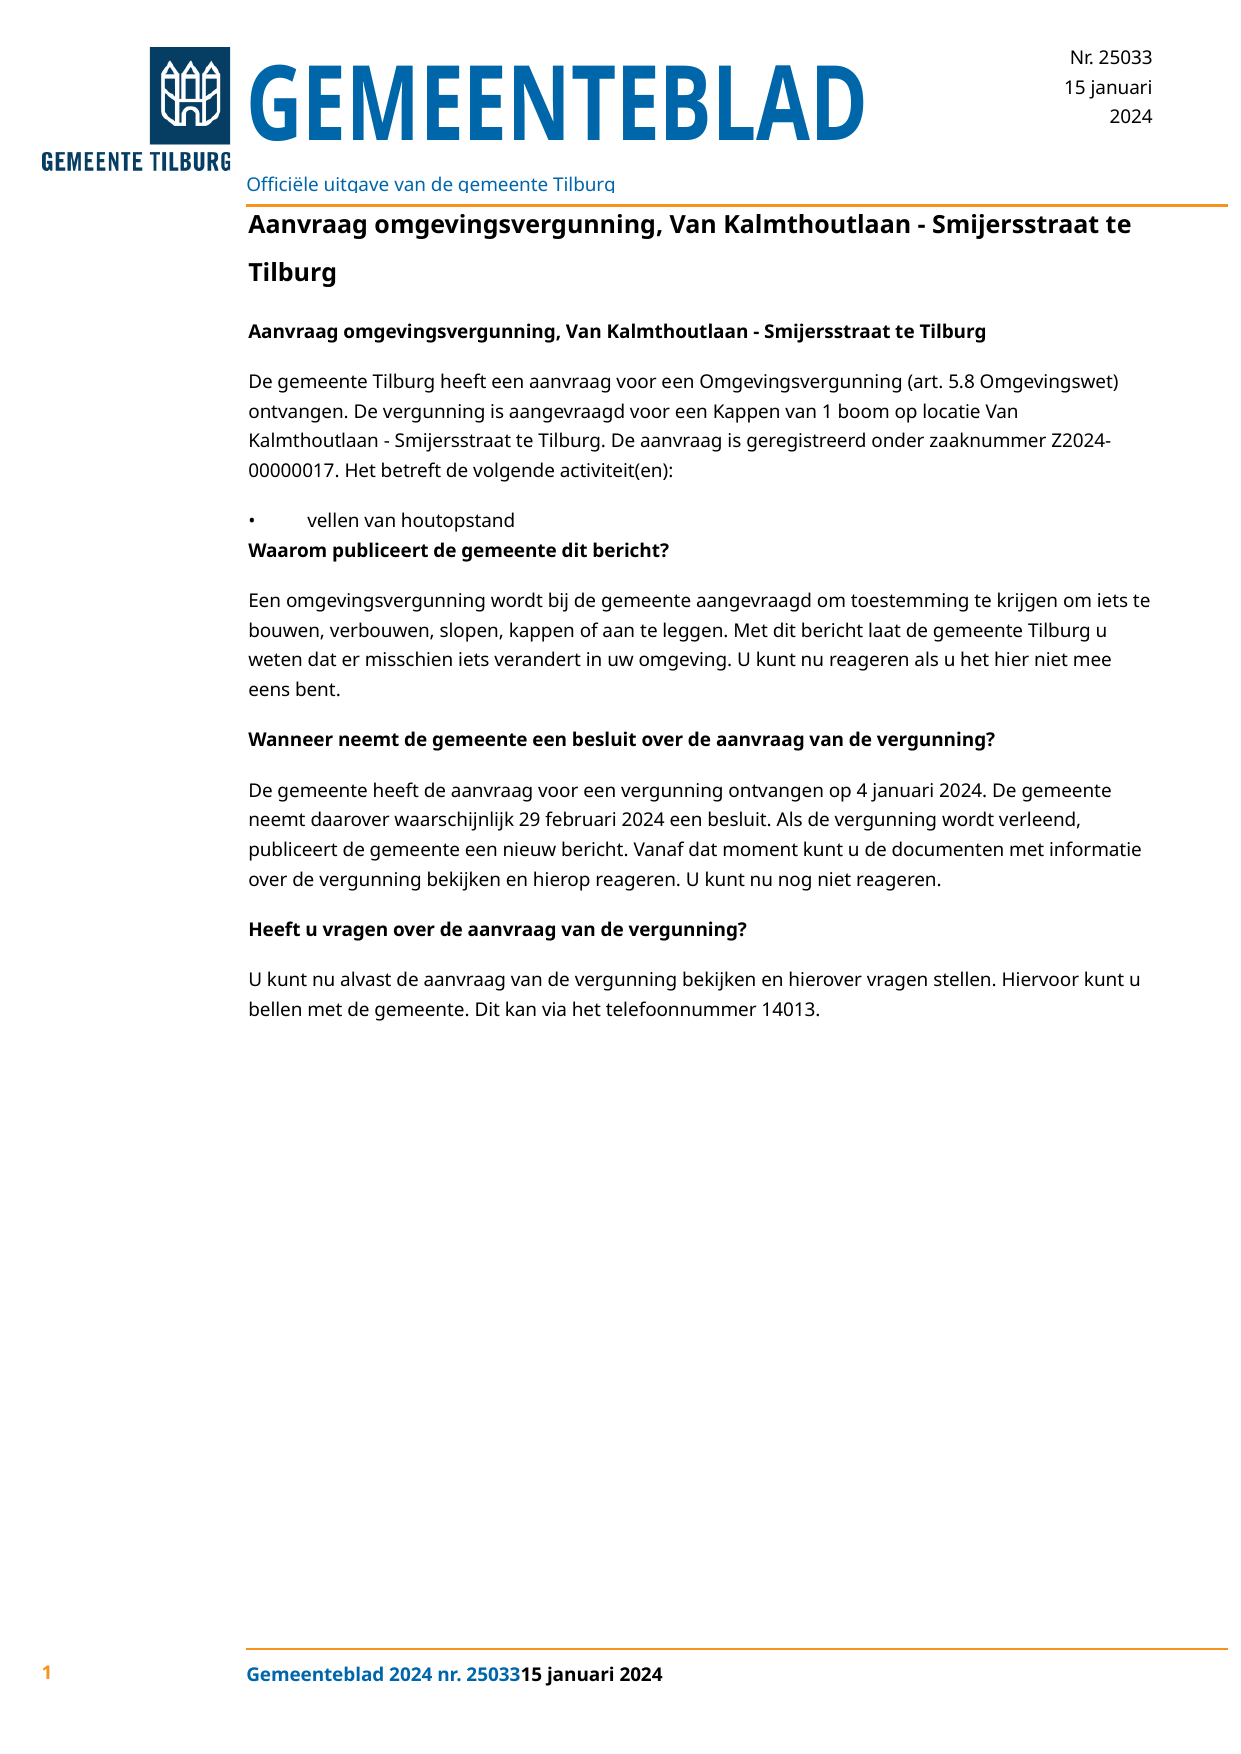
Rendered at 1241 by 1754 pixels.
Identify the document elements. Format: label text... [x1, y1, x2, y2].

text Waarom publiceert de gemeente dit bericht? [248, 537, 1152, 563]
text Heeft u vragen over de aanvraag van de vergunning? [248, 916, 1152, 942]
text Aanvraag omgevingsvergunning, Van Kalmthoutlaan - Smijersstraat te Tilburg [248, 318, 1152, 344]
text Aanvraag omgevingsvergunning, Van Kalmthoutlaan - Smijersstraat te Tilburg [248, 207, 1152, 288]
picture [41, 47, 231, 172]
text De gemeente heeft de aanvraag voor een vergunning ontvangen op 4 januari 2024. De gemeente neemt daarover waarschijnlijk 29 februari 2024 een besluit. Als de vergunning wordt verleend, publiceert de gemeente een nieuw bericht. Vanaf dat moment kunt u de documenten met informatie over de vergunning bekijken en hierop reageren. U kunt nu nog niet reageren. [248, 777, 1152, 892]
text Wanneer neemt de gemeente een besluit over de aanvraag van de vergunning? [248, 727, 1152, 752]
text De gemeente Tilburg heeft een aanvraag voor een Omgevingsvergunning (art. 5.8 Omgevingswet) ontvangen. De vergunning is aangevraagd voor een Kappen van 1 boom op locatie Van Kalmthoutlaan - Smijersstraat te Tilburg. De aanvraag is geregistreerd onder zaaknummer Z2024-00000017. Het betreft de volgende activiteit(en): [248, 368, 1152, 483]
text U kunt nu alvast de aanvraag van de vergunning bekijken en hierover vragen stellen. Hiervoor kunt u bellen met de gemeente. Dit kan via het telefoonnummer 14013. [248, 967, 1152, 1022]
list vellen van houtopstand [248, 507, 1152, 533]
text Een omgevingsvergunning wordt bij de gemeente aangevraagd om toestemming te krijgen om iets te bouwen, verbouwen, slopen, kappen of aan te leggen. Met dit bericht laat de gemeente Tilburg u weten dat er misschien iets verandert in uw omgeving. U kunt nu reageren als u het hier niet mee eens bent. [248, 587, 1152, 702]
